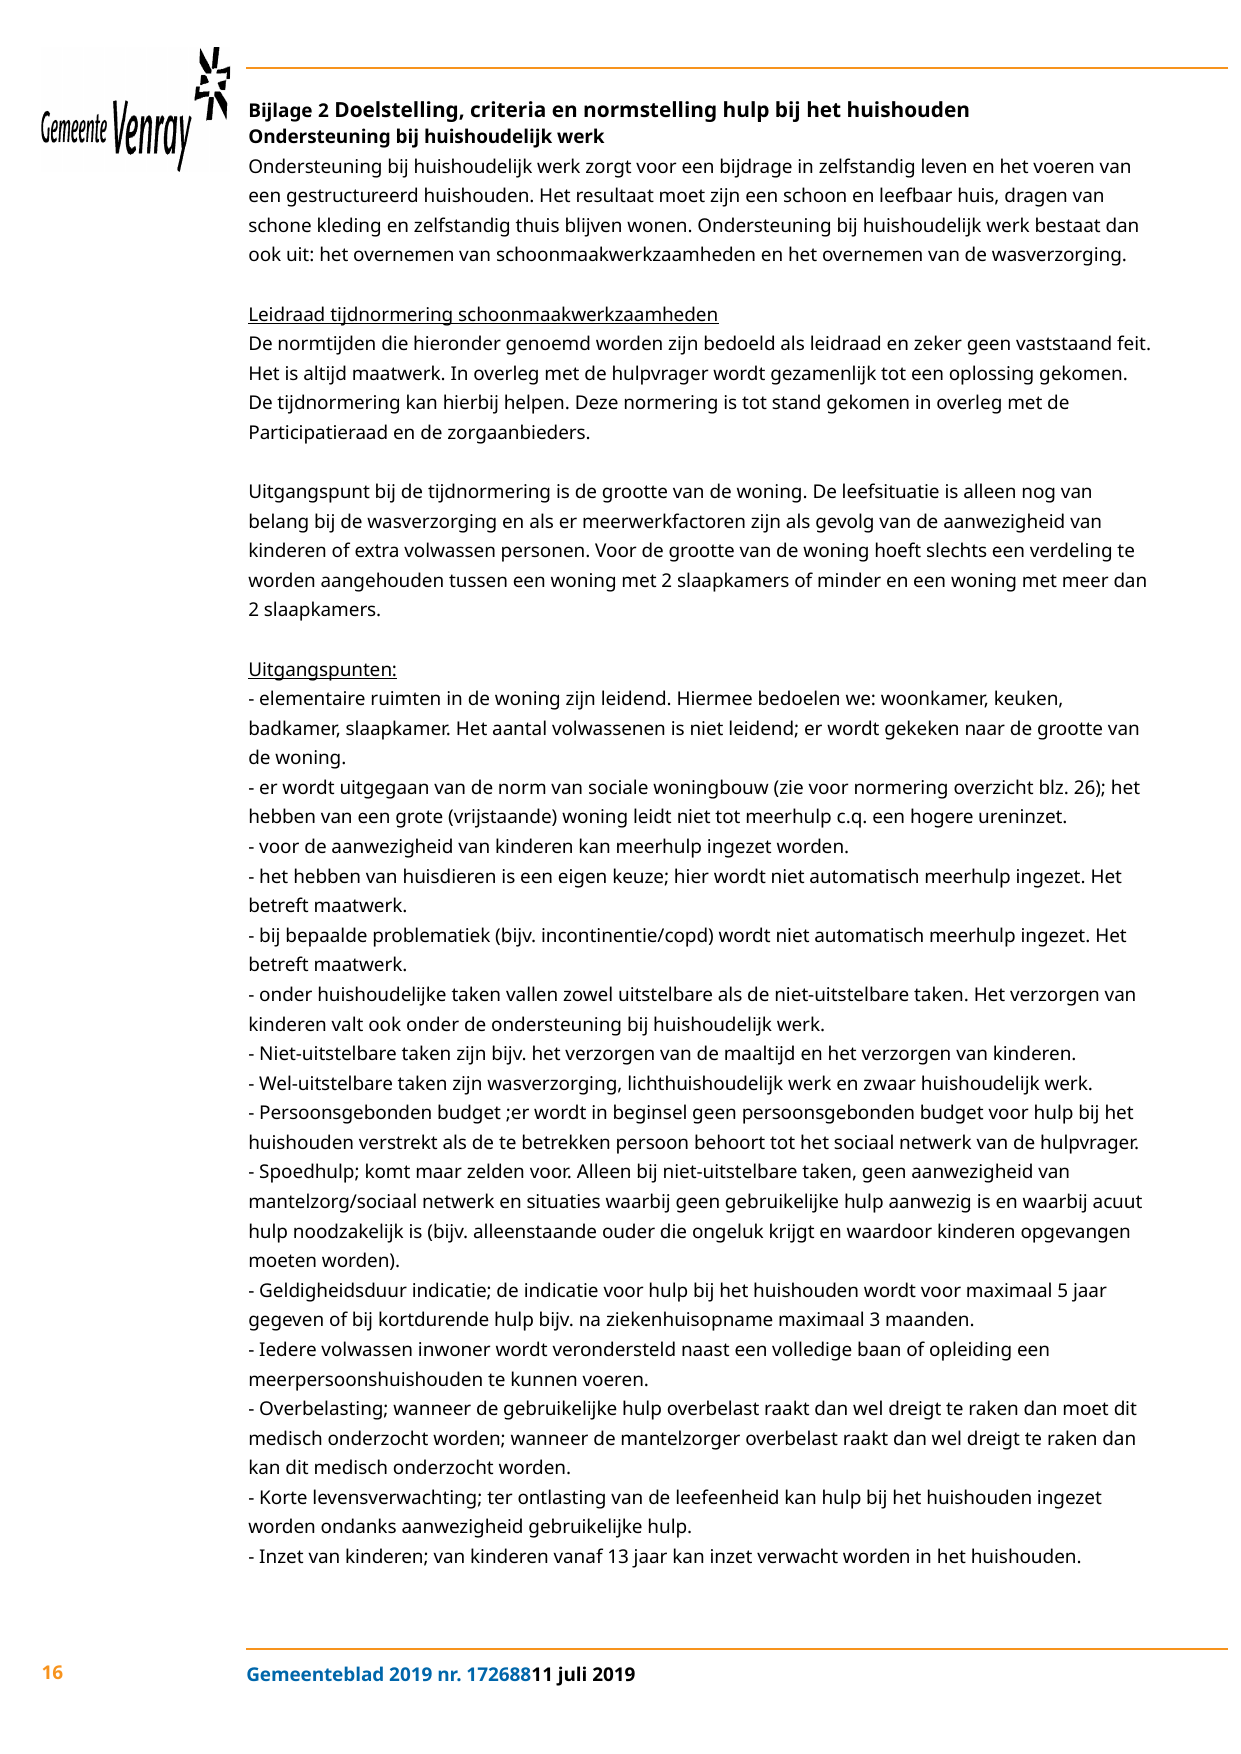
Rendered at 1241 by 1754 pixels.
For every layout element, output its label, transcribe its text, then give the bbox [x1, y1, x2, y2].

text Uitgangspunt bij de tijdnormering is de grootte van de woning. De leefsituatie is alleen nog van belang bij de wasverzorging en als er meerwerkfactoren zijn als gevolg van de aanwezigheid van kinderen of extra volwassen personen. Voor de grootte van de woning hoeft slechts een verdeling te worden aangehouden tussen een woning met 2 slaapkamers of minder en een woning met meer dan 2 slaapkamers. [248, 478, 1152, 622]
text - het hebben van huisdieren is een eigen keuze; hier wordt niet automatisch meerhulp ingezet. Het betreft maatwerk. [248, 863, 1152, 918]
text - Inzet van kinderen; van kinderen vanaf 13 jaar kan inzet verwacht worden in het huishouden. [248, 1543, 1152, 1569]
text - voor de aanwezigheid van kinderen kan meerhulp ingezet worden. [248, 833, 1152, 859]
text Bijlage 2 Doelstelling, criteria en normstelling hulp bij het huishouden [248, 95, 1152, 123]
text Leidraad tijdnormering schoonmaakwerkzaamheden [248, 301, 1152, 327]
text - bij bepaalde problematiek (bijv. incontinentie/copd) wordt niet automatisch meerhulp ingezet. Het betreft maatwerk. [248, 922, 1152, 977]
text Ondersteuning bij huishoudelijk werk zorgt voor een bijdrage in zelfstandig leven en het voeren van een gestructureerd huishouden. Het resultaat moet zijn een schoon en leefbaar huis, dragen van schone kleding en zelfstandig thuis blijven wonen. Ondersteuning bij huishoudelijk werk bestaat dan ook uit: het overnemen van schoonmaakwerkzaamheden en het overnemen van de wasverzorging. [248, 153, 1152, 267]
text Ondersteuning bij huishoudelijk werk [248, 123, 1152, 149]
text - Geldigheidsduur indicatie; de indicatie voor hulp bij het huishouden wordt voor maximaal 5 jaar gegeven of bij kortdurende hulp bijv. na ziekenhuisopname maximaal 3 maanden. [248, 1277, 1152, 1332]
text - onder huishoudelijke taken vallen zowel uitstelbare als de niet-uitstelbare taken. Het verzorgen van kinderen valt ook onder de ondersteuning bij huishoudelijk werk. [248, 981, 1152, 1037]
text - er wordt uitgegaan van de norm van sociale woningbouw (zie voor normering overzicht blz. 26); het hebben van een grote (vrijstaande) woning leidt niet tot meerhulp c.q. een hogere ureninzet. [248, 774, 1152, 829]
text - Persoonsgebonden budget ;er wordt in beginsel geen persoonsgebonden budget voor hulp bij het huishouden verstrekt als de te betrekken persoon behoort tot het sociaal netwerk van de hulpvrager. [248, 1099, 1152, 1155]
text - Korte levensverwachting; ter ontlasting van de leefeenheid kan hulp bij het huishouden ingezet worden ondanks aanwezigheid gebruikelijke hulp. [248, 1484, 1152, 1539]
text - Overbelasting; wanneer de gebruikelijke hulp overbelast raakt dan wel dreigt te raken dan moet dit medisch onderzocht worden; wanneer de mantelzorger overbelast raakt dan wel dreigt te raken dan kan dit medisch onderzocht worden. [248, 1395, 1152, 1480]
text Uitgangspunten: [248, 656, 1152, 682]
text De normtijden die hieronder genoemd worden zijn bedoeld als leidraad en zeker geen vaststaand feit. Het is altijd maatwerk. In overleg met de hulpvrager wordt gezamenlijk tot een oplossing gekomen. De tijdnormering kan hierbij helpen. Deze normering is tot stand gekomen in overleg met de Participatieraad en de zorgaanbieders. [248, 330, 1152, 445]
text - elementaire ruimten in de woning zijn leidend. Hiermee bedoelen we: woonkamer, keuken, badkamer, slaapkamer. Het aantal volwassenen is niet leidend; er wordt gekeken naar de grootte van de woning. [248, 685, 1152, 770]
picture [41, 47, 231, 172]
text - Wel-uitstelbare taken zijn wasverzorging, lichthuishoudelijk werk en zwaar huishoudelijk werk. [248, 1070, 1152, 1096]
text - Iedere volwassen inwoner wordt verondersteld naast een volledige baan of opleiding een meerpersoonshuishouden te kunnen voeren. [248, 1336, 1152, 1392]
text - Spoedhulp; komt maar zelden voor. Alleen bij niet-uitstelbare taken, geen aanwezigheid van mantelzorg/sociaal netwerk en situaties waarbij geen gebruikelijke hulp aanwezig is en waarbij acuut hulp noodzakelijk is (bijv. alleenstaande ouder die ongeluk krijgt en waardoor kinderen opgevangen moeten worden). [248, 1159, 1152, 1273]
text - Niet-uitstelbare taken zijn bijv. het verzorgen van de maaltijd en het verzorgen van kinderen. [248, 1040, 1152, 1066]
